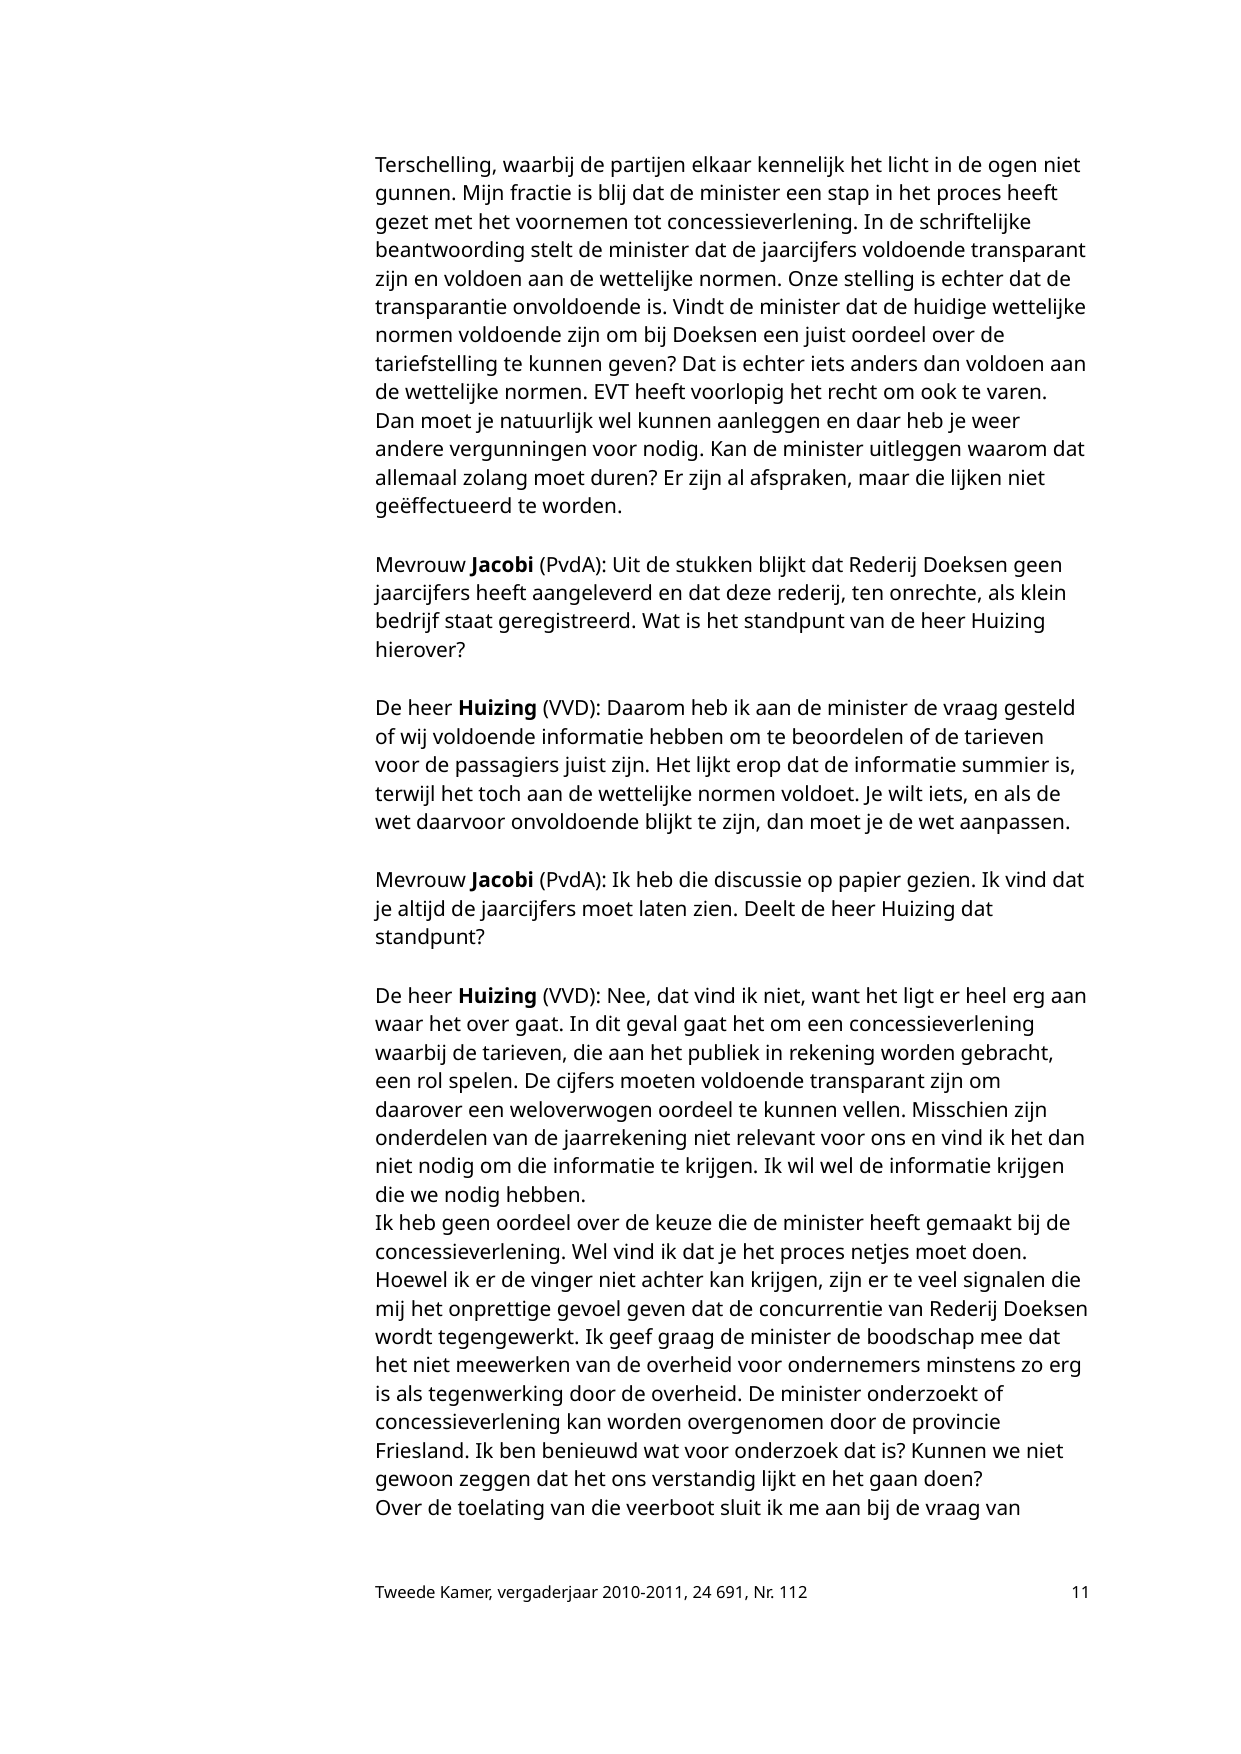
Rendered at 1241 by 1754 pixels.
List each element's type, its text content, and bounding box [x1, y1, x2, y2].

text De heer Huizing (VVD): Daarom heb ik aan de minister de vraag gesteld of wij voldoende informatie hebben om te beoordelen of de tarieven voor de passagiers juist zijn. Het lijkt erop dat de informatie summier is, terwijl het toch aan de wettelijke normen voldoet. Je wilt iets, en als de wet daarvoor onvoldoende blijkt te zijn, dan moet je de wet aanpassen. [375, 693, 1090, 836]
text Mevrouw Jacobi (PvdA): Uit de stukken blijkt dat Rederij Doeksen geen jaarcijfers heeft aangeleverd en dat deze rederij, ten onrechte, als klein bedrijf staat geregistreerd. Wat is het standpunt van de heer Huizing hierover? [375, 550, 1090, 663]
text De heer Huizing (VVD): Nee, dat vind ik niet, want het ligt er heel erg aan waar het over gaat. In dit geval gaat het om een concessieverlening waarbij de tarieven, die aan het publiek in rekening worden gebracht, een rol spelen. De cijfers moeten voldoende transparant zijn om daarover een weloverwogen oordeel te kunnen vellen. Misschien zijn onderdelen van de jaarrekening niet relevant voor ons en vind ik het dan niet nodig om die informatie te krijgen. Ik wil wel de informatie krijgen die we nodig hebben. [375, 981, 1090, 1208]
text Terschelling, waarbij de partijen elkaar kennelijk het licht in de ogen niet gunnen. Mijn fractie is blij dat de minister een stap in het proces heeft gezet met het voornemen tot concessieverlening. In de schriftelijke beantwoording stelt de minister dat de jaarcijfers voldoende transparant zijn en voldoen aan de wettelijke normen. Onze stelling is echter dat de transparantie onvoldoende is. Vindt de minister dat de huidige wettelijke normen voldoende zijn om bij Doeksen een juist oordeel over de tariefstelling te kunnen geven? Dat is echter iets anders dan voldoen aan de wettelijke normen. EVT heeft voorlopig het recht om ook te varen. Dan moet je natuurlijk wel kunnen aanleggen en daar heb je weer andere vergunningen voor nodig. Kan de minister uitleggen waarom dat allemaal zolang moet duren? Er zijn al afspraken, maar die lijken niet geëffectueerd te worden. [375, 150, 1090, 520]
text Mevrouw Jacobi (PvdA): Ik heb die discussie op papier gezien. Ik vind dat je altijd de jaarcijfers moet laten zien. Deelt de heer Huizing dat standpunt? [375, 866, 1090, 951]
text Over de toelating van die veerboot sluit ik me aan bij de vraag van [375, 1493, 1090, 1521]
text Ik heb geen oordeel over de keuze die de minister heeft gemaakt bij de concessieverlening. Wel vind ik dat je het proces netjes moet doen. Hoewel ik er de vinger niet achter kan krijgen, zijn er te veel signalen die mij het onprettige gevoel geven dat de concurrentie van Rederij Doeksen wordt tegengewerkt. Ik geef graag de minister de boodschap mee dat het niet meewerken van de overheid voor ondernemers minstens zo erg is als tegenwerking door de overheid. De minister onderzoekt of concessieverlening kan worden overgenomen door de provincie Friesland. Ik ben benieuwd wat voor onderzoek dat is? Kunnen we niet gewoon zeggen dat het ons verstandig lijkt en het gaan doen? [375, 1208, 1090, 1493]
